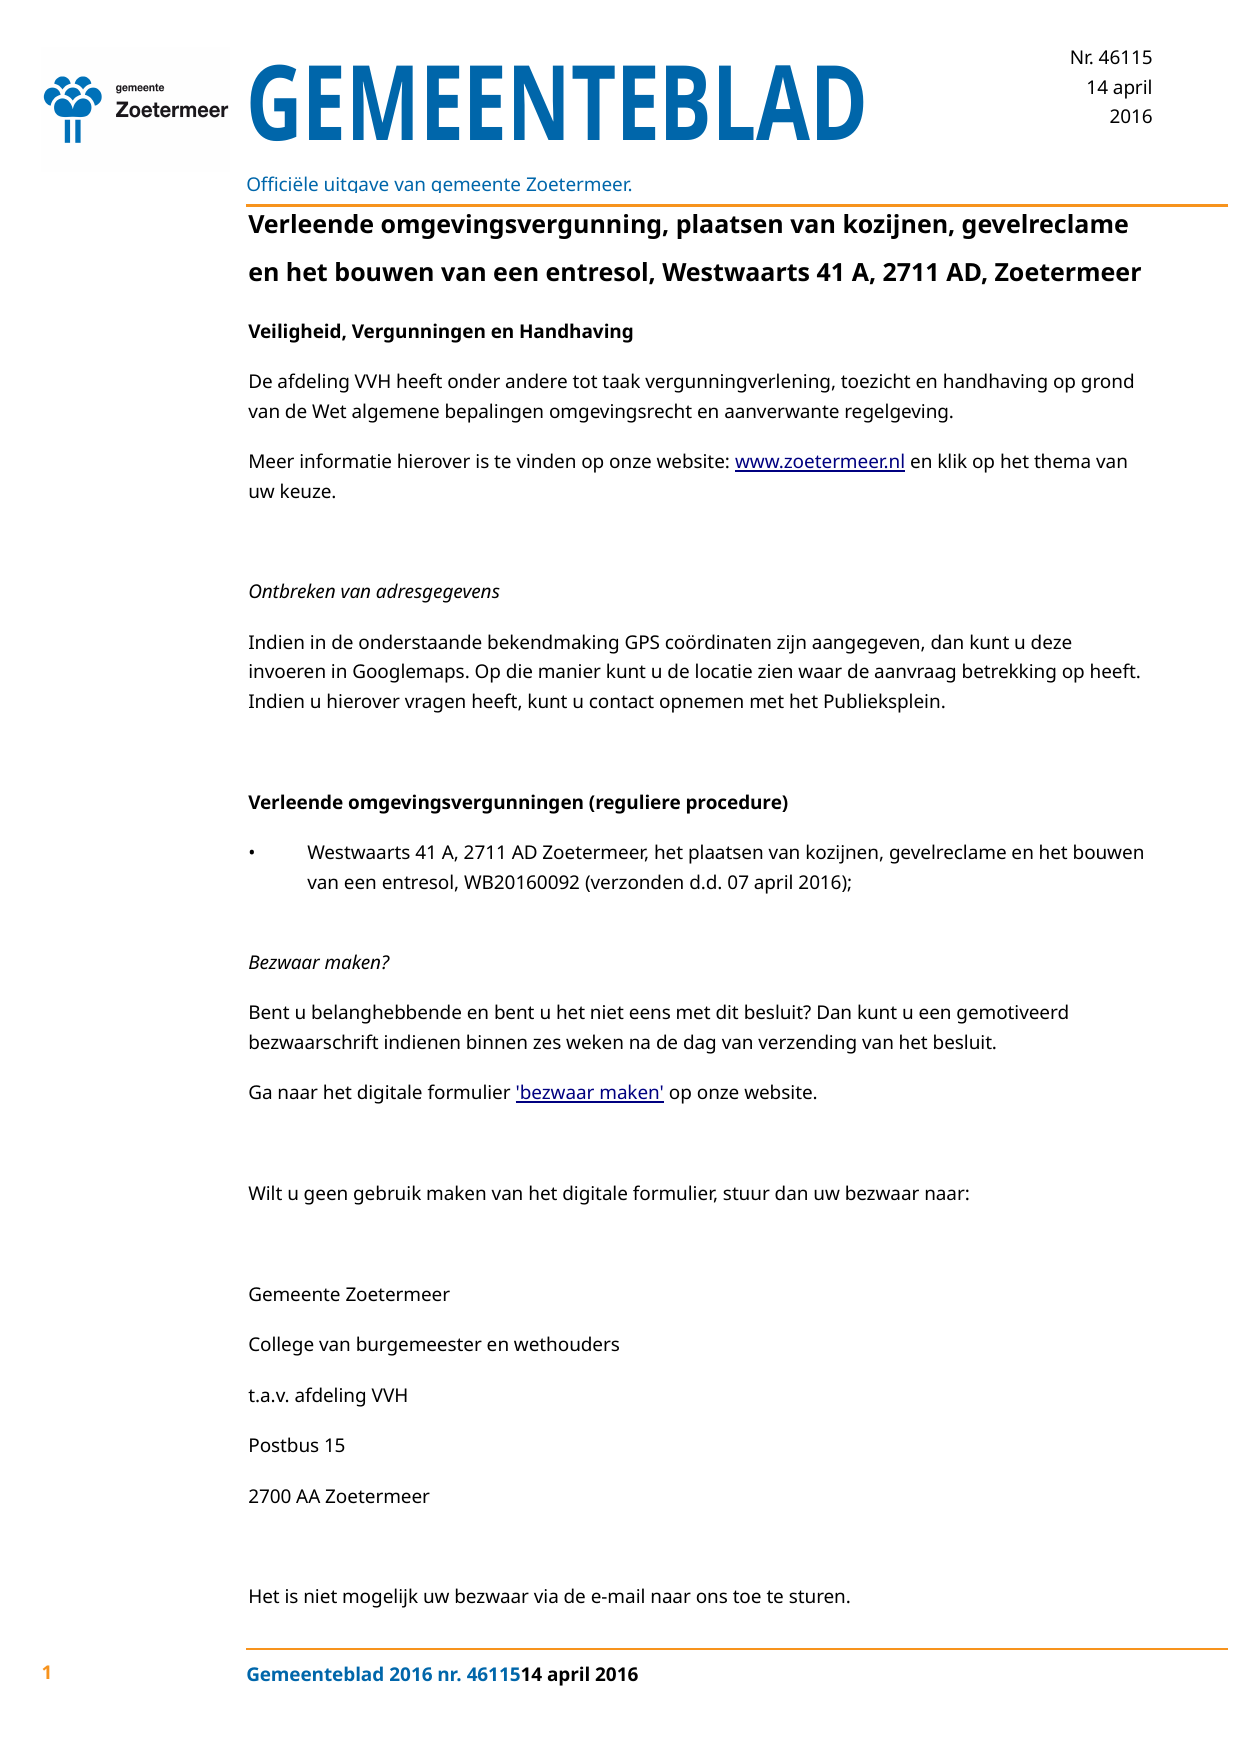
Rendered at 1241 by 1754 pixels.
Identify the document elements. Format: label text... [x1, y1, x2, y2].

text t.a.v. afdeling VVH [248, 1382, 1152, 1408]
list Westwaarts 41 A, 2711 AD Zoetermeer, het plaatsen van kozijnen, gevelreclame en het bouwen van een entresol, WB20160092 (verzonden d.d. 07 april 2016); [248, 839, 1152, 895]
text Het is niet mogelijk uw bezwaar via de e-mail naar ons toe te sturen. [248, 1584, 1152, 1609]
text Bent u belanghebbende en bent u het niet eens met dit besluit? Dan kunt u een gemotiveerd bezwaarschrift indienen binnen zes weken na de dag van verzending van het besluit. [248, 999, 1152, 1055]
text Postbus 15 [248, 1432, 1152, 1458]
text 2700 AA Zoetermeer [248, 1483, 1152, 1509]
text Indien in de onderstaande bekendmaking GPS coördinaten zijn aangegeven, dan kunt u deze invoeren in Googlemaps. Op die manier kunt u de locatie zien waar de aanvraag betrekking op heeft. Indien u hierover vragen heeft, kunt u contact opnemen met het Publieksplein. [248, 629, 1152, 714]
text College van burgemeester en wethouders [248, 1332, 1152, 1357]
text De afdeling VVH heeft onder andere tot taak vergunningverlening, toezicht en handhaving op grond van de Wet algemene bepalingen omgevingsrecht en aanverwante regelgeving. [248, 368, 1152, 424]
text Ontbreken van adresgegevens [248, 579, 1152, 604]
text Veiligheid, Vergunningen en Handhaving [248, 318, 1152, 344]
text Verleende omgevingsvergunning, plaatsen van kozijnen, gevelreclame en het bouwen van een entresol, Westwaarts 41 A, 2711 AD, Zoetermeer [248, 207, 1152, 288]
text Gemeente Zoetermeer [248, 1281, 1152, 1307]
text Ga naar het digitale formulier 'bezwaar maken' op onze website. [248, 1079, 1152, 1105]
picture [41, 47, 231, 172]
text Meer informatie hierover is te vinden op onze website: www.zoetermeer.nl en klik op het thema van uw keuze. [248, 448, 1152, 504]
text Verleende omgevingsvergunningen (reguliere procedure) [248, 789, 1152, 815]
text Bezwaar maken? [248, 949, 1152, 975]
text Wilt u geen gebruik maken van het digitale formulier, stuur dan uw bezwaar naar: [248, 1180, 1152, 1206]
